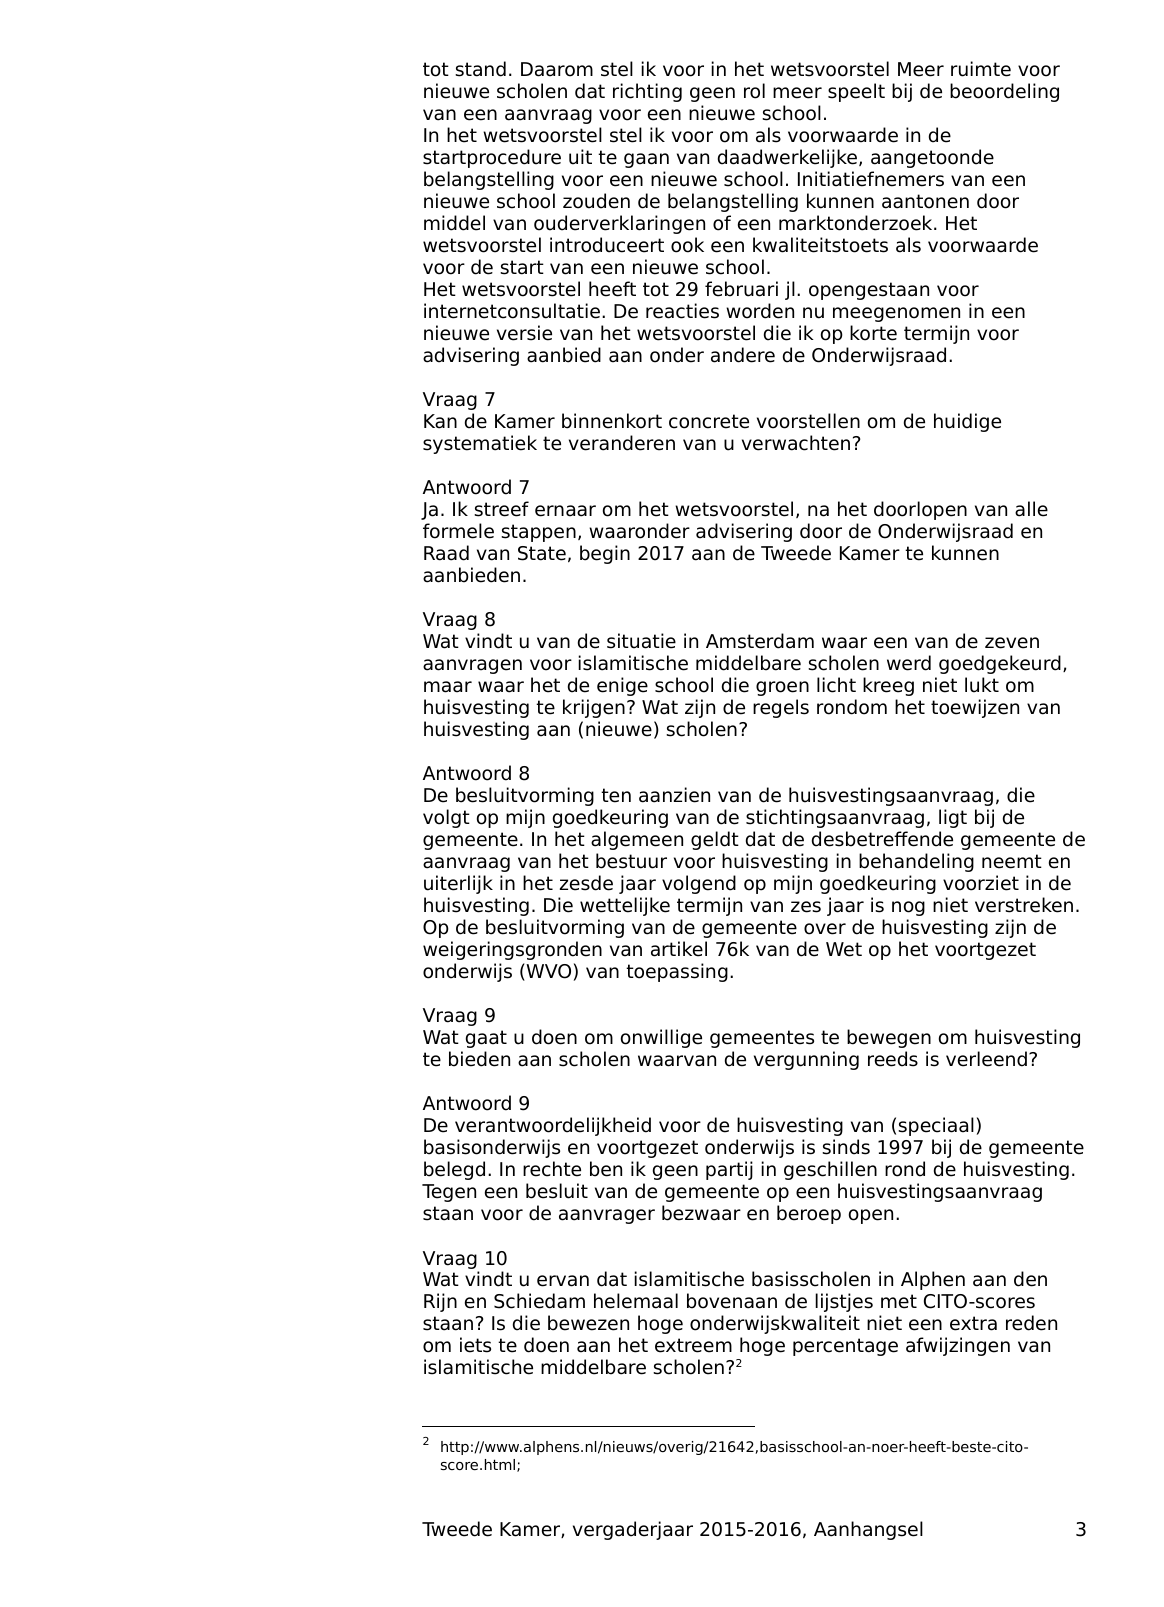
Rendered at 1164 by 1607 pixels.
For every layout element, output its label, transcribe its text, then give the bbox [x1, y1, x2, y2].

text Antwoord 8 [422, 763, 1087, 785]
text Het wetsvoorstel heeft tot 29 februari jl. opengestaan voor internetconsultatie. De reacties worden nu meegenomen in een nieuwe versie van het wetsvoorstel die ik op korte termijn voor advisering aanbied aan onder andere de Onderwijsraad. [422, 279, 1087, 367]
text De verantwoordelijkheid voor de huisvesting van (speciaal) basisonderwijs en voortgezet onderwijs is sinds 1997 bij de gemeente belegd. In rechte ben ik geen partij in geschillen rond de huisvesting. Tegen een besluit van de gemeente op een huisvestingsaanvraag staan voor de aanvrager bezwaar en beroep open. [422, 1115, 1087, 1225]
text Wat gaat u doen om onwillige gemeentes te bewegen om huisvesting te bieden aan scholen waarvan de vergunning reeds is verleend? [422, 1027, 1087, 1071]
text De besluitvorming ten aanzien van de huisvestingsaanvraag, die volgt op mijn goedkeuring van de stichtingsaanvraag, ligt bij de gemeente. In het algemeen geldt dat de desbetreffende gemeente de aanvraag van het bestuur voor huisvesting in behandeling neemt en uiterlijk in het zesde jaar volgend op mijn goedkeuring voorziet in de huisvesting. Die wettelijke termijn van zes jaar is nog niet verstreken. Op de besluitvorming van de gemeente over de huisvesting zijn de weigeringsgronden van artikel 76k van de Wet op het voortgezet onderwijs (WVO) van toepassing. [422, 785, 1087, 983]
text Ja. Ik streef ernaar om het wetsvoorstel, na het doorlopen van alle formele stappen, waaronder advisering door de Onderwijsraad en Raad van State, begin 2017 aan de Tweede Kamer te kunnen aanbieden. [422, 499, 1087, 587]
text Vraag 8 [422, 609, 1087, 631]
text tot stand. Daarom stel ik voor in het wetsvoorstel Meer ruimte voor nieuwe scholen dat richting geen rol meer speelt bij de beoordeling van een aanvraag voor een nieuwe school. [422, 59, 1087, 125]
text Vraag 7 [422, 389, 1087, 411]
text Vraag 10 [422, 1247, 1087, 1269]
text Kan de Kamer binnenkort concrete voorstellen om de huidige systematiek te veranderen van u verwachten? [422, 411, 1087, 455]
text Wat vindt u ervan dat islamitische basisscholen in Alphen aan den Rijn en Schiedam helemaal bovenaan de lijstjes met CITO-scores staan? Is die bewezen hoge onderwijskwaliteit niet een extra reden om iets te doen aan het extreem hoge percentage afwijzingen van islamitische middelbare scholen? [422, 1269, 1087, 1379]
text Vraag 9 [422, 1005, 1087, 1027]
text Antwoord 9 [422, 1093, 1087, 1115]
text http://www.alphens.nl/nieuws/overig/21642,basisschool-an-noer-heeft-beste-cito-score.html; [422, 1435, 1087, 1474]
text Wat vindt u van de situatie in Amsterdam waar een van de zeven aanvragen voor islamitische middelbare scholen werd goedgekeurd, maar waar het de enige school die groen licht kreeg niet lukt om huisvesting te krijgen? Wat zijn de regels rondom het toewijzen van huisvesting aan (nieuwe) scholen? [422, 631, 1087, 741]
text In het wetsvoorstel stel ik voor om als voorwaarde in de startprocedure uit te gaan van daadwerkelijke, aangetoonde belangstelling voor een nieuwe school. Initiatiefnemers van een nieuwe school zouden de belangstelling kunnen aantonen door middel van ouderverklaringen of een marktonderzoek. Het wetsvoorstel introduceert ook een kwaliteitstoets als voorwaarde voor de start van een nieuwe school. [422, 125, 1087, 279]
text Antwoord 7 [422, 477, 1087, 499]
